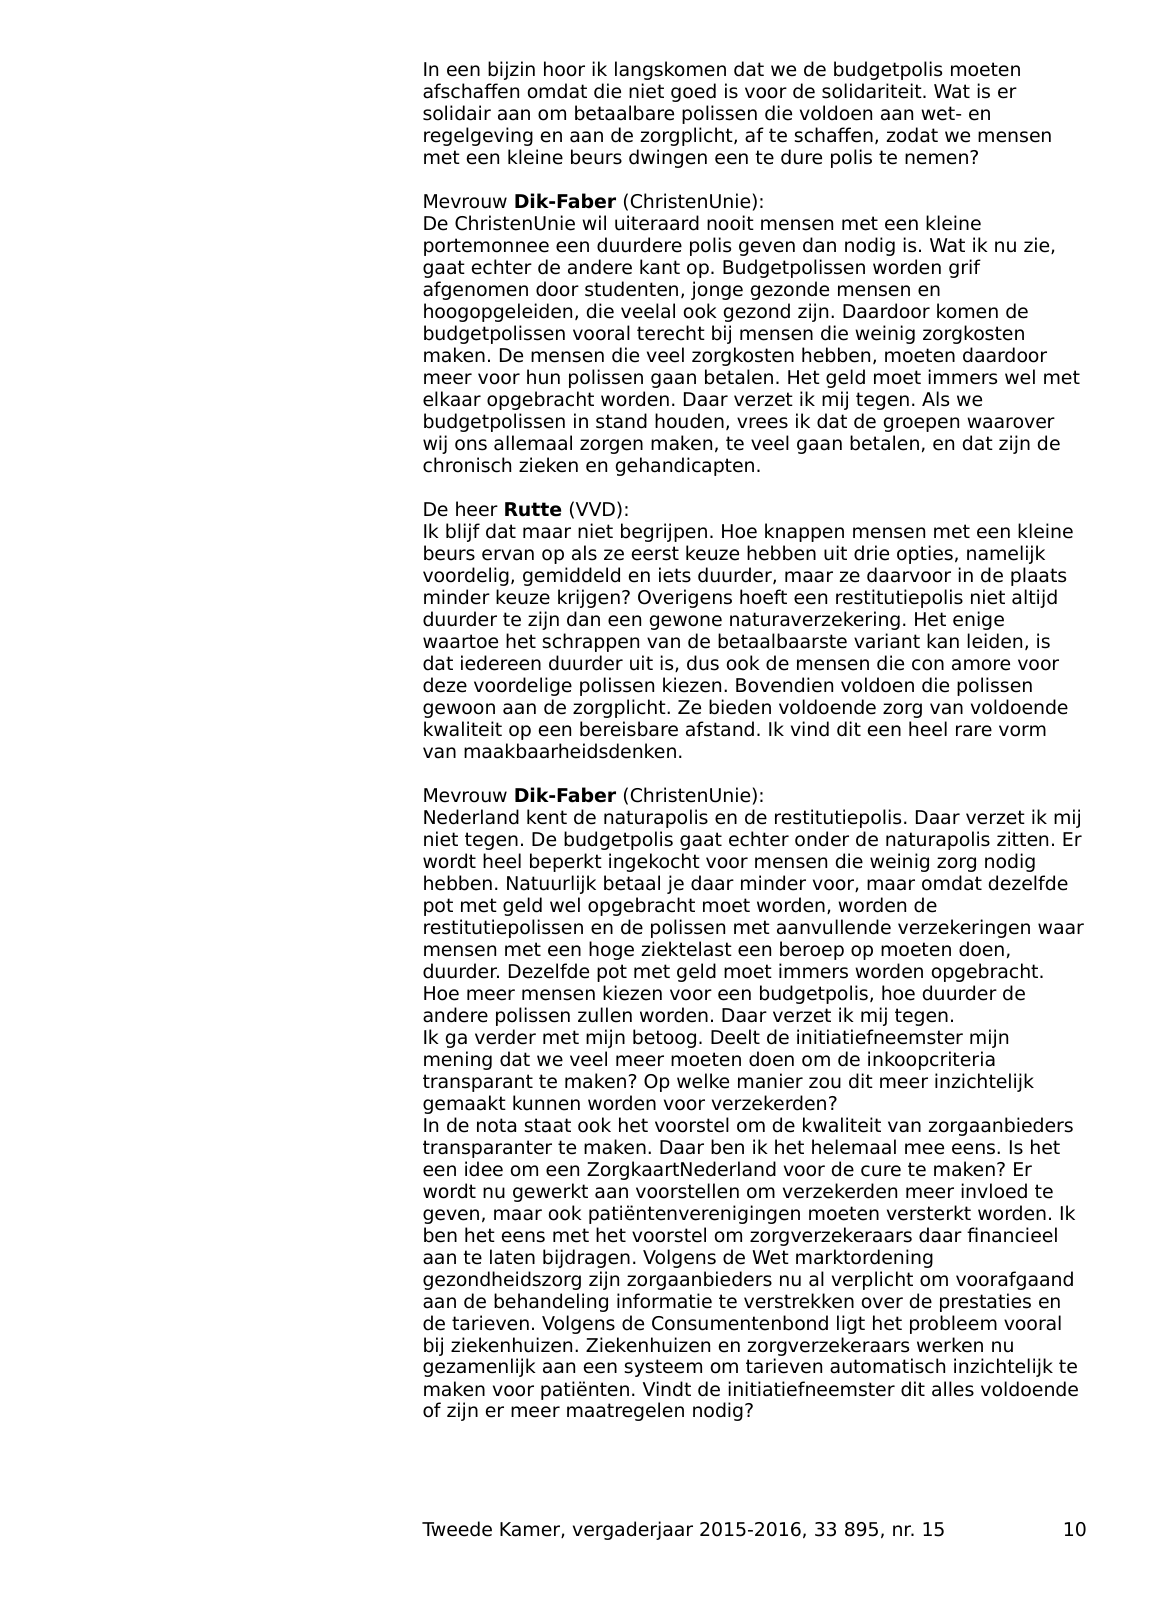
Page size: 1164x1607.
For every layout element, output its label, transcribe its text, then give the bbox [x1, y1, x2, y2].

text Nederland kent de naturapolis en de restitutiepolis. Daar verzet ik mij niet tegen. De budgetpolis gaat echter onder de naturapolis zitten. Er wordt heel beperkt ingekocht voor mensen die weinig zorg nodig hebben. Natuurlijk betaal je daar minder voor, maar omdat dezelfde pot met geld wel opgebracht moet worden, worden de restitutiepolissen en de polissen met aanvullende verzekeringen waar mensen met een hoge ziektelast een beroep op moeten doen, duurder. Dezelfde pot met geld moet immers worden opgebracht. Hoe meer mensen kiezen voor een budgetpolis, hoe duurder de andere polissen zullen worden. Daar verzet ik mij tegen. [422, 807, 1087, 1027]
text De ChristenUnie wil uiteraard nooit mensen met een kleine portemonnee een duurdere polis geven dan nodig is. Wat ik nu zie, gaat echter de andere kant op. Budgetpolissen worden grif afgenomen door studenten, jonge gezonde mensen en hoogopgeleiden, die veelal ook gezond zijn. Daardoor komen de budgetpolissen vooral terecht bij mensen die weinig zorgkosten maken. De mensen die veel zorgkosten hebben, moeten daardoor meer voor hun polissen gaan betalen. Het geld moet immers wel met elkaar opgebracht worden. Daar verzet ik mij tegen. Als we budgetpolissen in stand houden, vrees ik dat de groepen waarover wij ons allemaal zorgen maken, te veel gaan betalen, en dat zijn de chronisch zieken en gehandicapten. [422, 213, 1087, 477]
text In een bijzin hoor ik langskomen dat we de budgetpolis moeten afschaffen omdat die niet goed is voor de solidariteit. Wat is er solidair aan om betaalbare polissen die voldoen aan wet- en regelgeving en aan de zorgplicht, af te schaffen, zodat we mensen met een kleine beurs dwingen een te dure polis te nemen? [422, 59, 1087, 169]
text In de nota staat ook het voorstel om de kwaliteit van zorgaanbieders transparanter te maken. Daar ben ik het helemaal mee eens. Is het een idee om een ZorgkaartNederland voor de cure te maken? Er wordt nu gewerkt aan voorstellen om verzekerden meer invloed te geven, maar ook patiëntenverenigingen moeten versterkt worden. Ik ben het eens met het voorstel om zorgverzekeraars daar financieel aan te laten bijdragen. Volgens de Wet marktordening gezondheidszorg zijn zorgaanbieders nu al verplicht om voorafgaand aan de behandeling informatie te verstrekken over de prestaties en de tarieven. Volgens de Consumentenbond ligt het probleem vooral bij ziekenhuizen. Ziekenhuizen en zorgverzekeraars werken nu gezamenlijk aan een systeem om tarieven automatisch inzichtelijk te maken voor patiënten. Vindt de initiatiefneemster dit alles voldoende of zijn er meer maatregelen nodig? [422, 1115, 1087, 1422]
text Ik ga verder met mijn betoog. Deelt de initiatiefneemster mijn mening dat we veel meer moeten doen om de inkoopcriteria transparant te maken? Op welke manier zou dit meer inzichtelijk gemaakt kunnen worden voor verzekerden? [422, 1027, 1087, 1115]
text Ik blijf dat maar niet begrijpen. Hoe knappen mensen met een kleine beurs ervan op als ze eerst keuze hebben uit drie opties, namelijk voordelig, gemiddeld en iets duurder, maar ze daarvoor in de plaats minder keuze krijgen? Overigens hoeft een restitutiepolis niet altijd duurder te zijn dan een gewone naturaverzekering. Het enige waartoe het schrappen van de betaalbaarste variant kan leiden, is dat iedereen duurder uit is, dus ook de mensen die con amore voor deze voordelige polissen kiezen. Bovendien voldoen die polissen gewoon aan de zorgplicht. Ze bieden voldoende zorg van voldoende kwaliteit op een bereisbare afstand. Ik vind dit een heel rare vorm van maakbaarheidsdenken. [422, 521, 1087, 763]
text Mevrouw Dik-Faber (ChristenUnie): [422, 785, 1087, 807]
text De heer Rutte (VVD): [422, 499, 1087, 521]
text Mevrouw Dik-Faber (ChristenUnie): [422, 191, 1087, 213]
